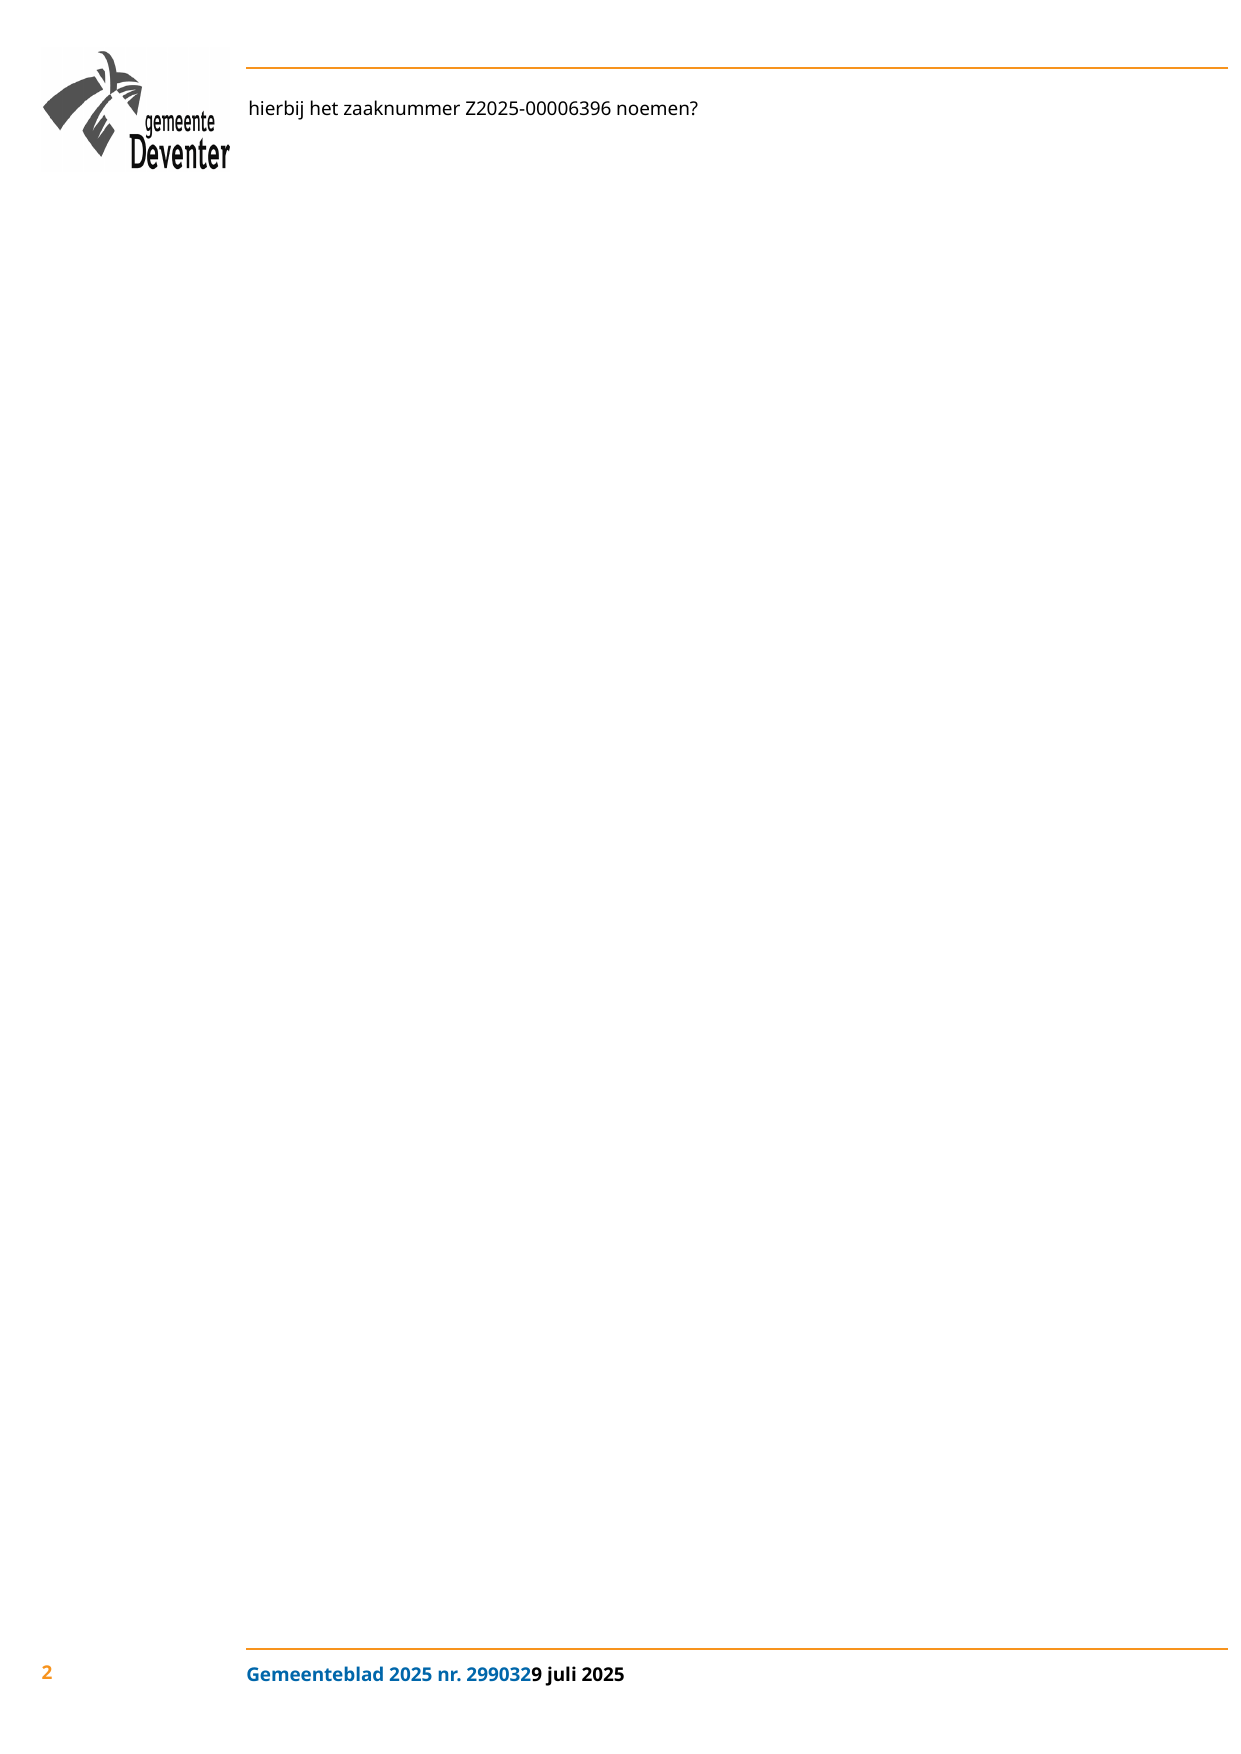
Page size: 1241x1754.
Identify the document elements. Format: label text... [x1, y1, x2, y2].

picture [41, 47, 231, 172]
text hierbij het zaaknummer Z2025-00006396 noemen? [248, 95, 1152, 121]
